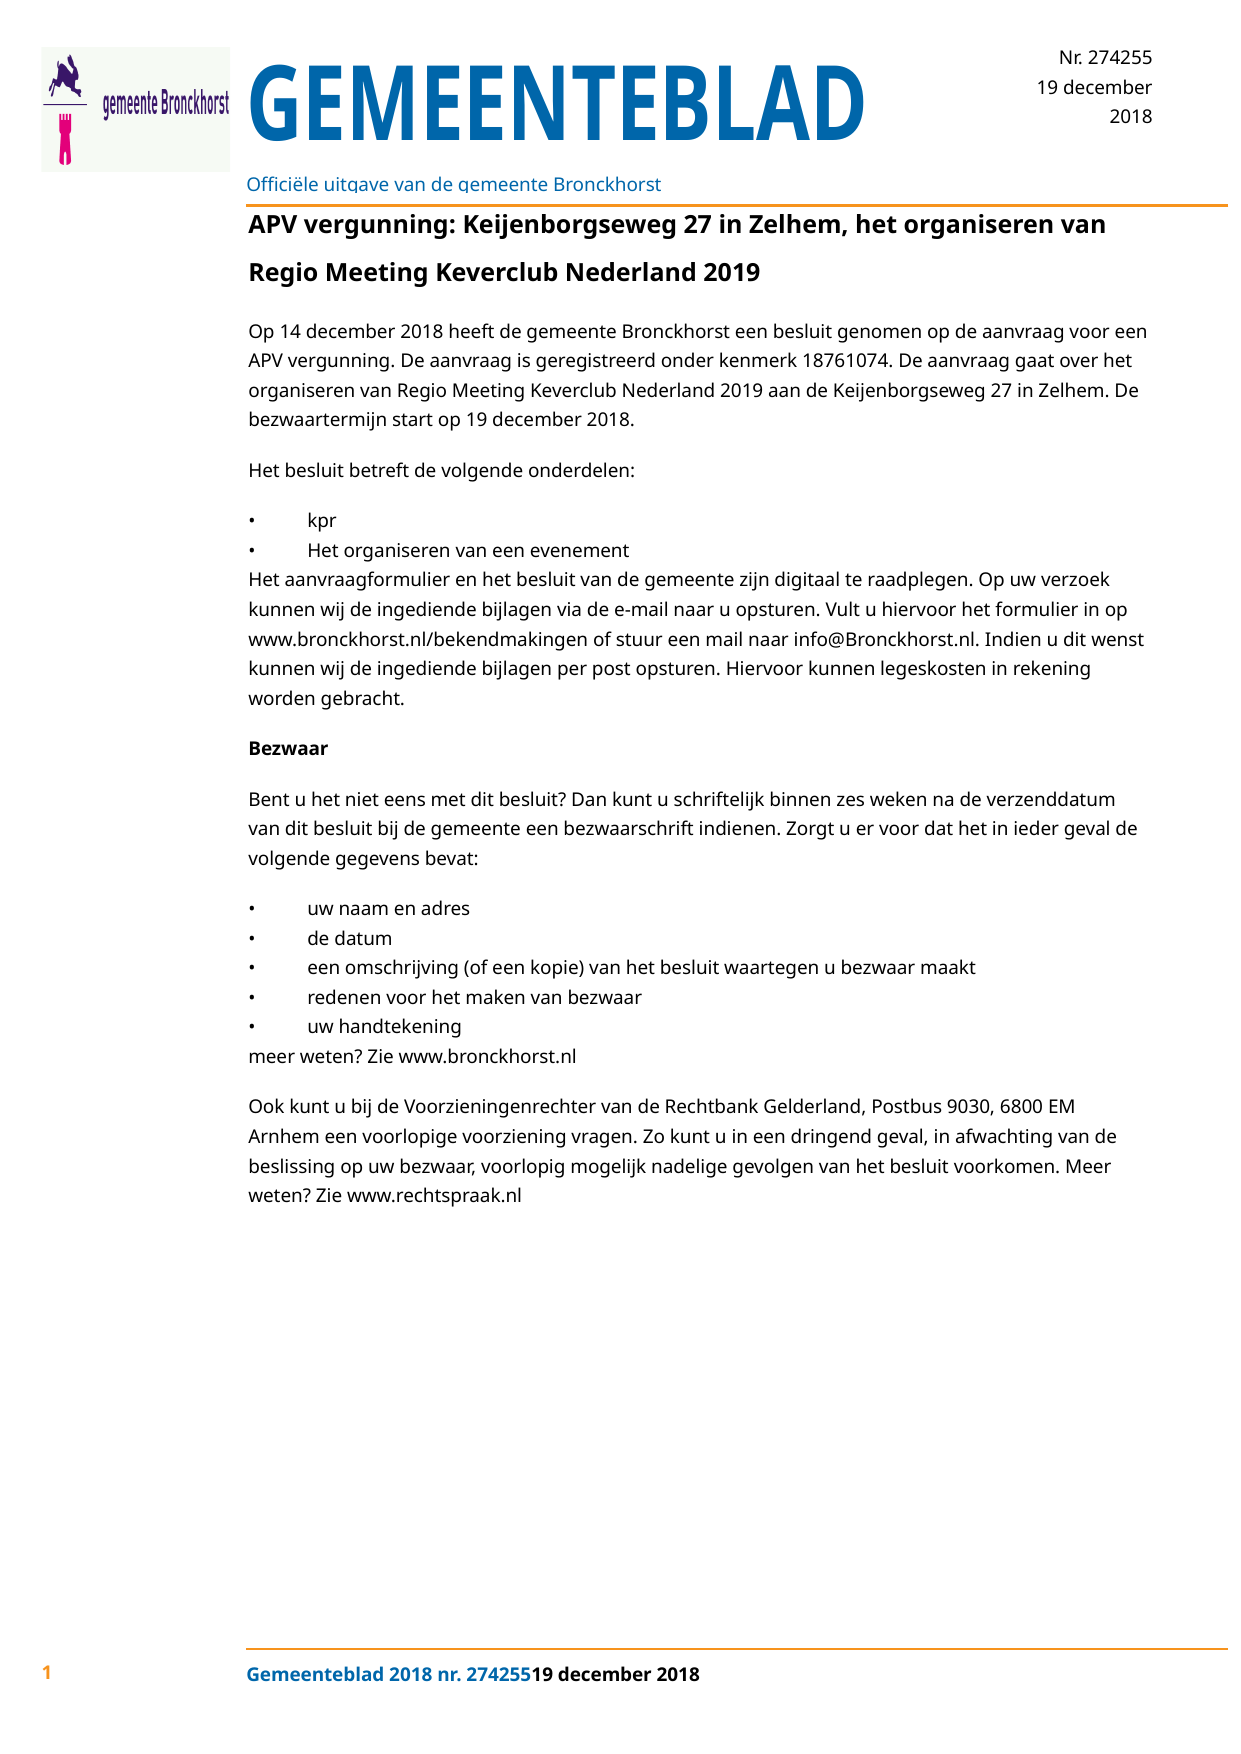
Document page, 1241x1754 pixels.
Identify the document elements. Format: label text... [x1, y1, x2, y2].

text Bent u het niet eens met dit besluit? Dan kunt u schriftelijk binnen zes weken na de verzenddatum van dit besluit bij de gemeente een bezwaarschrift indienen. Zorgt u er voor dat het in ieder geval de volgende gegevens bevat: [248, 786, 1152, 871]
list Het organiseren van een evenement [248, 537, 1152, 563]
text Het aanvraagformulier en het besluit van de gemeente zijn digitaal te raadplegen. Op uw verzoek kunnen wij de ingediende bijlagen via de e-mail naar u opsturen. Vult u hiervoor het formulier in op www.bronckhorst.nl/bekendmakingen of stuur een mail naar info@Bronckhorst.nl. Indien u dit wenst kunnen wij de ingediende bijlagen per post opsturen. Hiervoor kunnen legeskosten in rekening worden gebracht. [248, 567, 1152, 711]
text Op 14 december 2018 heeft de gemeente Bronckhorst een besluit genomen op de aanvraag voor een APV vergunning. De aanvraag is geregistreerd onder kenmerk 18761074. De aanvraag gaat over het organiseren van Regio Meeting Keverclub Nederland 2019 aan de Keijenborgseweg 27 in Zelhem. De bezwaartermijn start op 19 december 2018. [248, 318, 1152, 432]
list een omschrijving (of een kopie) van het besluit waartegen u bezwaar maakt [248, 954, 1152, 980]
text Ook kunt u bij de Voorzieningenrechter van de Rechtbank Gelderland, Postbus 9030, 6800 EM Arnhem een voorlopige voorziening vragen. Zo kunt u in een dringend geval, in afwachting van de beslissing op uw bezwaar, voorlopig mogelijk nadelige gevolgen van het besluit voorkomen. Meer weten? Zie www.rechtspraak.nl [248, 1094, 1152, 1208]
list redenen voor het maken van bezwaar [248, 984, 1152, 1010]
list uw handtekening [248, 1014, 1152, 1039]
text meer weten? Zie www.bronckhorst.nl [248, 1043, 1152, 1069]
list uw naam en adres [248, 895, 1152, 921]
picture [41, 47, 231, 172]
text APV vergunning: Keijenborgseweg 27 in Zelhem, het organiseren van Regio Meeting Keverclub Nederland 2019 [248, 207, 1152, 288]
list kpr [248, 507, 1152, 533]
text Bezwaar [248, 735, 1152, 761]
text Het besluit betreft de volgende onderdelen: [248, 457, 1152, 483]
list de datum [248, 925, 1152, 951]
